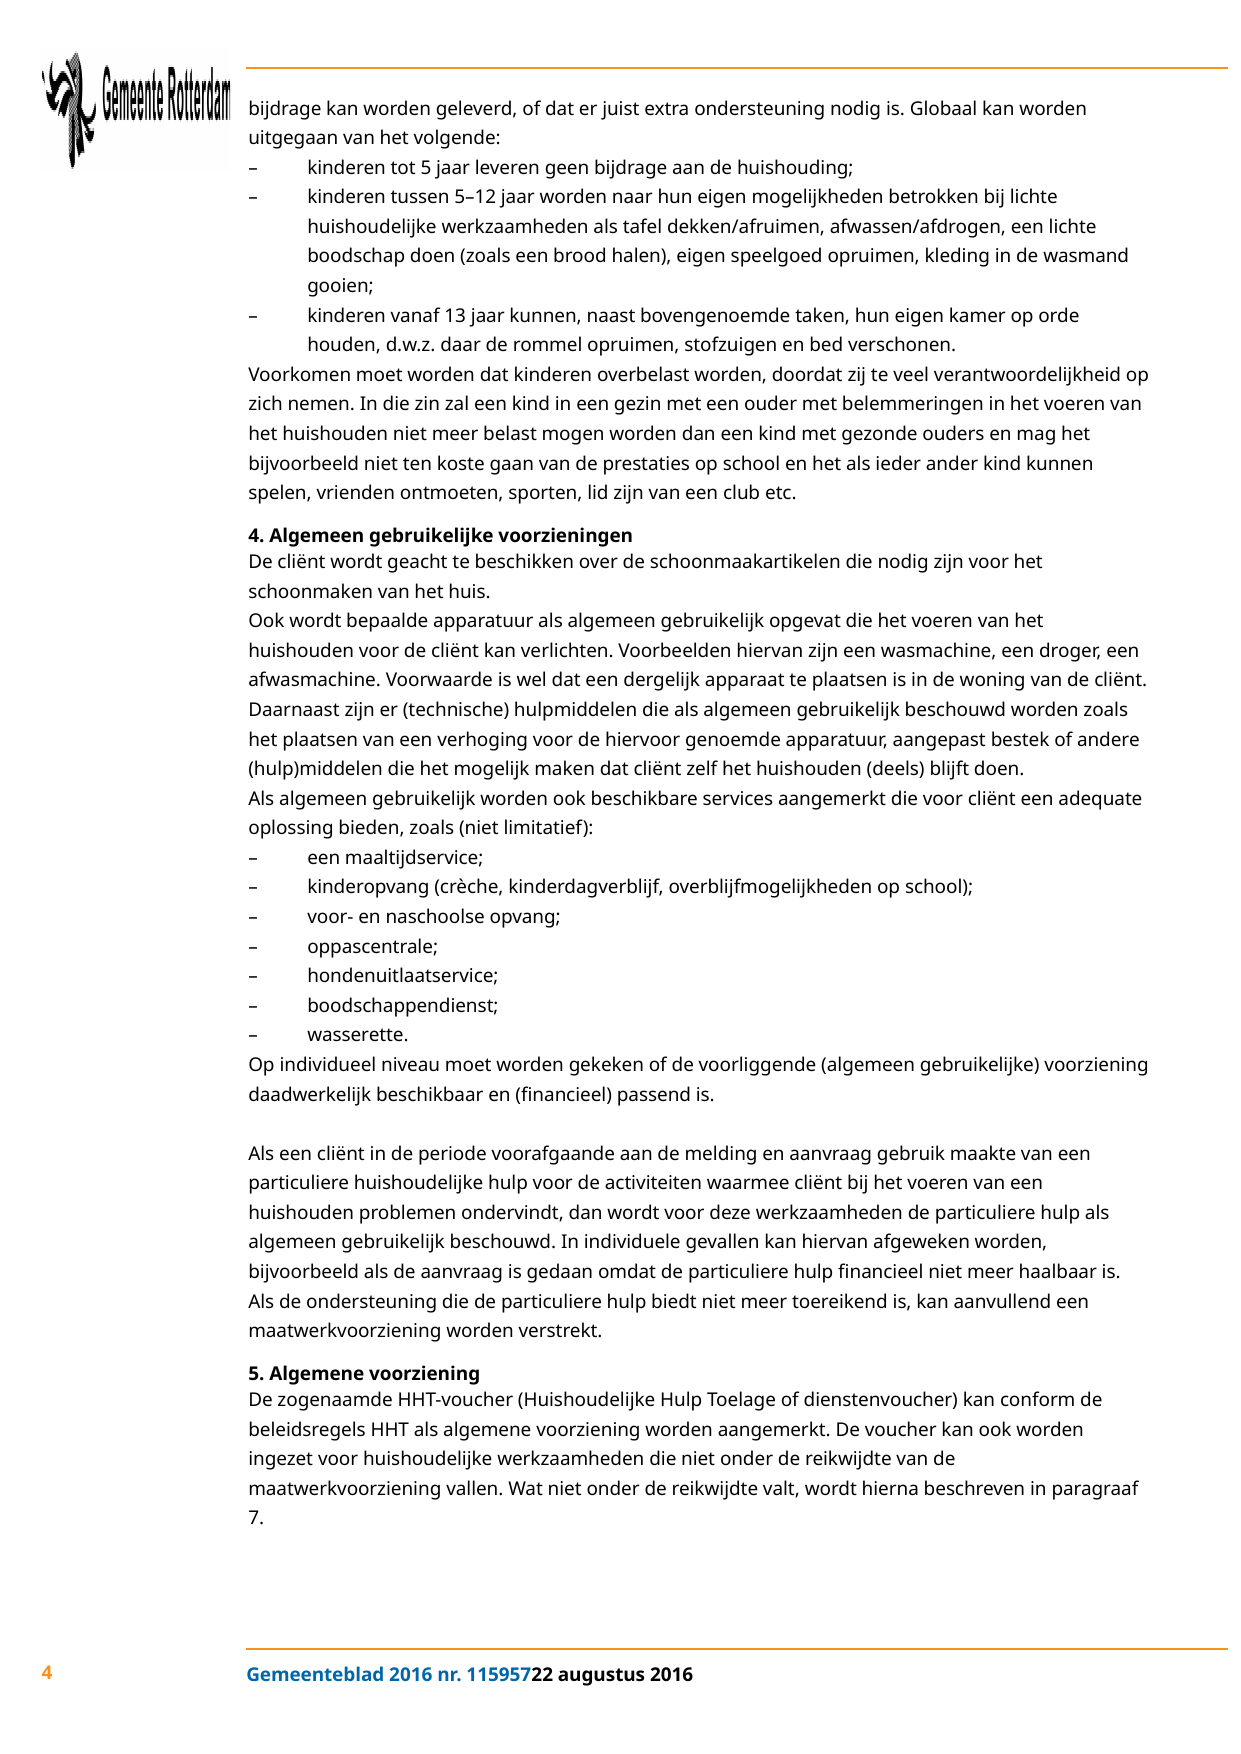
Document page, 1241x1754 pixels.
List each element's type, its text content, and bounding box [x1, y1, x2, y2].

picture [41, 47, 231, 172]
list hondenuitlaatservice; [248, 962, 1152, 988]
text 4. Algemeen gebruikelijke voorzieningen [248, 522, 1152, 548]
list een maaltijdservice; [248, 844, 1152, 870]
text Op individueel niveau moet worden gekeken of de voorliggende (algemeen gebruikelijke) voorziening daadwerkelijk beschikbaar en (financieel) passend is. [248, 1051, 1152, 1106]
text De cliënt wordt geacht te beschikken over de schoonmaakartikelen die nodig zijn voor het schoonmaken van het huis. [248, 548, 1152, 603]
text De zogenaamde HHT-voucher (Huishoudelijke Hulp Toelage of dienstenvoucher) kan conform de beleidsregels HHT als algemene voorziening worden aangemerkt. De voucher kan ook worden ingezet voor huishoudelijke werkzaamheden die niet onder de reikwijdte van de maatwerkvoorziening vallen. Wat niet onder de reikwijdte valt, wordt hierna beschreven in paragraaf 7. [248, 1386, 1152, 1530]
text Als algemeen gebruikelijk worden ook beschikbare services aangemerkt die voor cliënt een adequate oplossing bieden, zoals (niet limitatief): [248, 785, 1152, 840]
list oppascentrale; [248, 933, 1152, 958]
text bijdrage kan worden geleverd, of dat er juist extra ondersteuning nodig is. Globaal kan worden uitgegaan van het volgende: [248, 95, 1152, 150]
list kinderen tussen 5–12 jaar worden naar hun eigen mogelijkheden betrokken bij lichte huishoudelijke werkzaamheden als tafel dekken/afruimen, afwassen/afdrogen, een lichte boodschap doen (zoals een brood halen), eigen speelgoed opruimen, kleding in de wasmand gooien; [248, 183, 1152, 298]
list voor- en naschoolse opvang; [248, 903, 1152, 929]
list boodschappendienst; [248, 992, 1152, 1018]
list kinderen vanaf 13 jaar kunnen, naast bovengenoemde taken, hun eigen kamer op orde houden, d.w.z. daar de rommel opruimen, stofzuigen en bed verschonen. [248, 302, 1152, 357]
text 5. Algemene voorziening [248, 1361, 1152, 1386]
text Voorkomen moet worden dat kinderen overbelast worden, doordat zij te veel verantwoordelijkheid op zich nemen. In die zin zal een kind in een gezin met een ouder met belemmeringen in het voeren van het huishouden niet meer belast mogen worden dan een kind met gezonde ouders en mag het bijvoorbeeld niet ten koste gaan van de prestaties op school en het als ieder ander kind kunnen spelen, vrienden ontmoeten, sporten, lid zijn van een club etc. [248, 361, 1152, 505]
text Ook wordt bepaalde apparatuur als algemeen gebruikelijk opgevat die het voeren van het huishouden voor de cliënt kan verlichten. Voorbeelden hiervan zijn een wasmachine, een droger, een afwasmachine. Voorwaarde is wel dat een dergelijk apparaat te plaatsen is in de woning van de cliënt. Daarnaast zijn er (technische) hulpmiddelen die als algemeen gebruikelijk beschouwd worden zoals het plaatsen van een verhoging voor de hiervoor genoemde apparatuur, aangepast bestek of andere (hulp)middelen die het mogelijk maken dat cliënt zelf het huishouden (deels) blijft doen. [248, 607, 1152, 781]
list kinderopvang (crèche, kinderdagverblijf, overblijfmogelijkheden op school); [248, 874, 1152, 899]
list wasserette. [248, 1022, 1152, 1047]
text Als een cliënt in de periode voorafgaande aan de melding en aanvraag gebruik maakte van een particuliere huishoudelijke hulp voor de activiteiten waarmee cliënt bij het voeren van een huishouden problemen ondervindt, dan wordt voor deze werkzaamheden de particuliere hulp als algemeen gebruikelijk beschouwd. In individuele gevallen kan hiervan afgeweken worden, bijvoorbeeld als de aanvraag is gedaan omdat de particuliere hulp financieel niet meer haalbaar is. Als de ondersteuning die de particuliere hulp biedt niet meer toereikend is, kan aanvullend een maatwerkvoorziening worden verstrekt. [248, 1140, 1152, 1343]
list kinderen tot 5 jaar leveren geen bijdrage aan de huishouding; [248, 154, 1152, 180]
